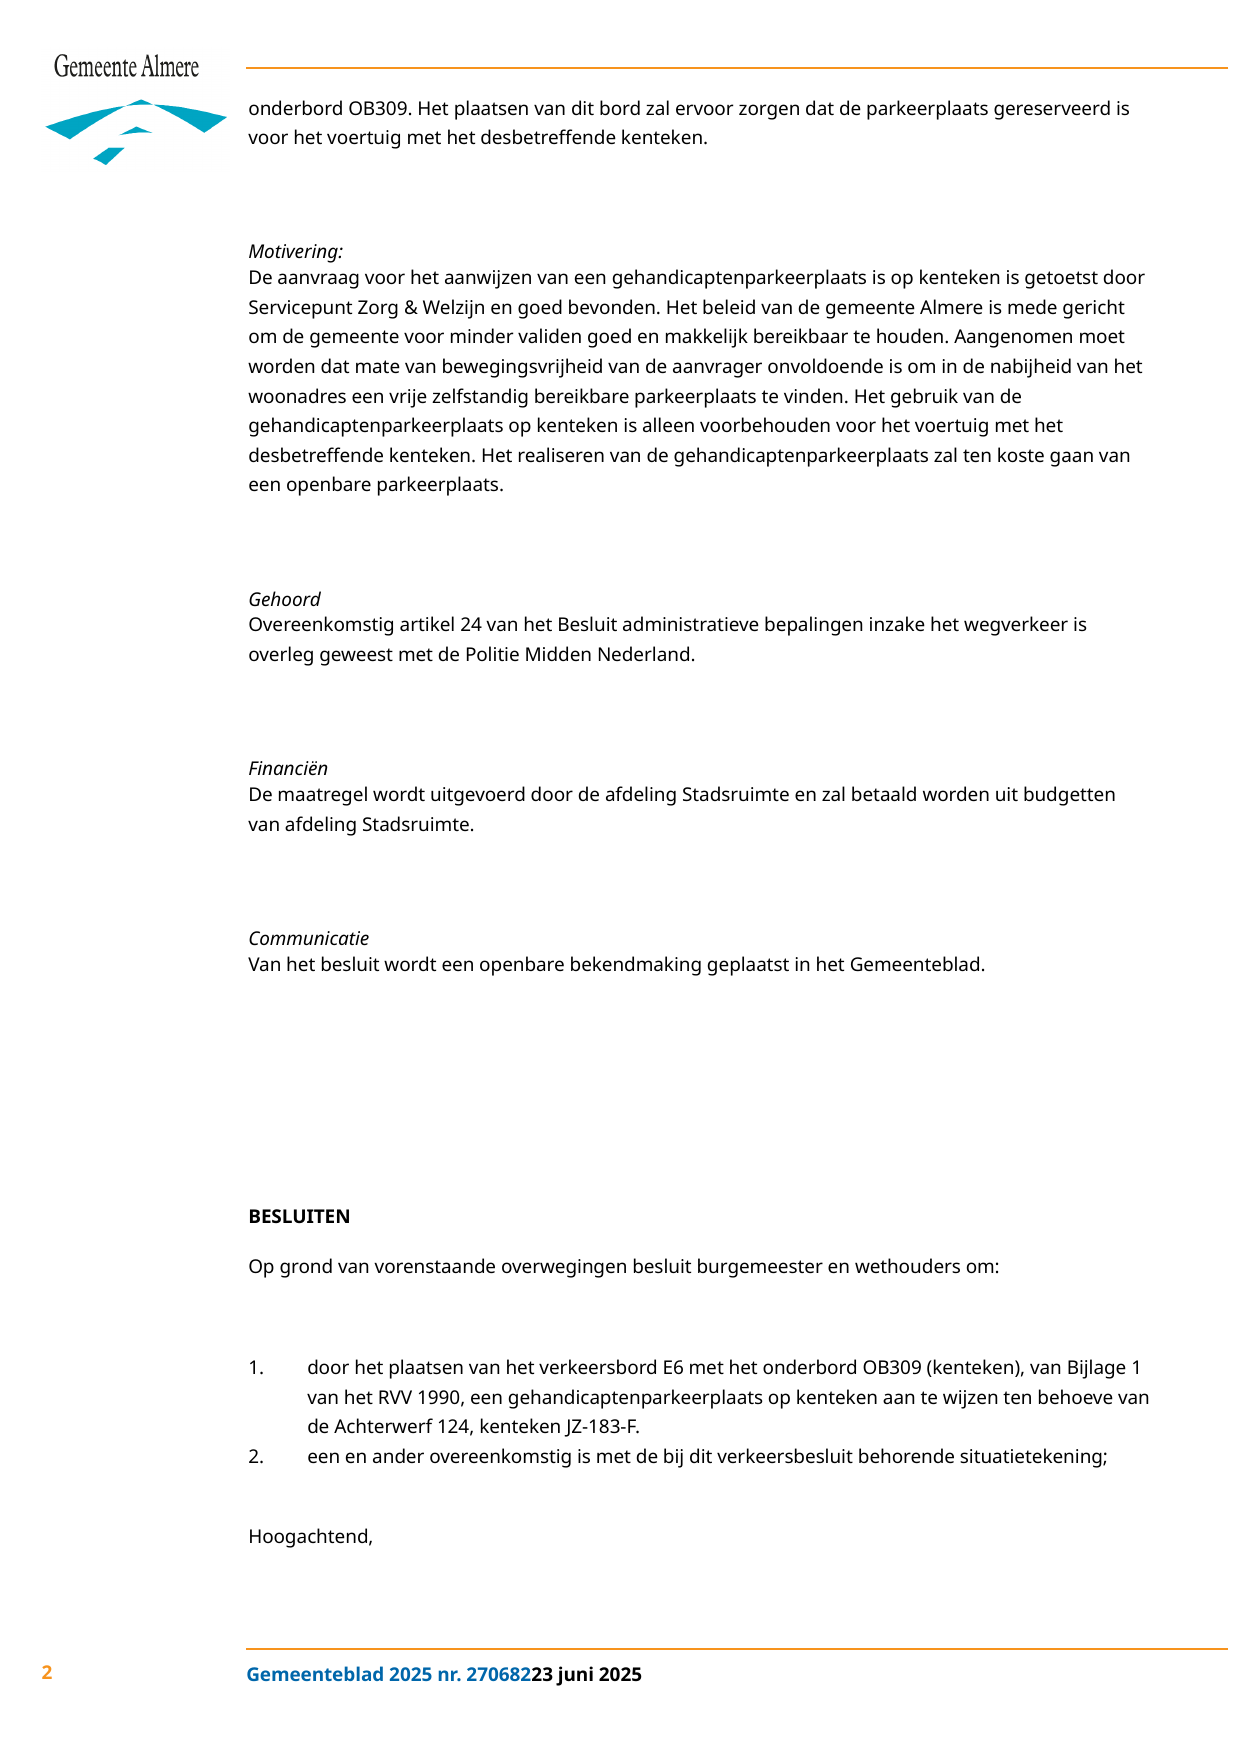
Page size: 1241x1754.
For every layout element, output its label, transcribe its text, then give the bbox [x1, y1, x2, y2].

text Financiën [248, 756, 1152, 781]
text Overeenkomstig artikel 24 van het Besluit administratieve bepalingen inzake het wegverkeer is overleg geweest met de Politie Midden Nederland. [248, 612, 1152, 667]
text Hoogachtend, [248, 1523, 1152, 1549]
text De aanvraag voor het aanwijzen van een gehandicaptenparkeerplaats is op kenteken is getoetst door Servicepunt Zorg & Welzijn en goed bevonden. Het beleid van de gemeente Almere is mede gericht om de gemeente voor minder validen goed en makkelijk bereikbaar te houden. Aangenomen moet worden dat mate van bewegingsvrijheid van de aanvrager onvoldoende is om in de nabijheid van het woonadres een vrije zelfstandig bereikbare parkeerplaats te vinden. Het gebruik van de gehandicaptenparkeerplaats op kenteken is alleen voorbehouden voor het voertuig met het desbetreffende kenteken. Het realiseren van de gehandicaptenparkeerplaats zal ten koste gaan van een openbare parkeerplaats. [248, 264, 1152, 497]
text onderbord OB309. Het plaatsen van dit bord zal ervoor zorgen dat de parkeerplaats gereserveerd is voor het voertuig met het desbetreffende kenteken. [248, 95, 1152, 150]
text BESLUITEN [248, 1203, 1152, 1229]
text Motivering: [248, 239, 1152, 264]
text Op grond van vorenstaande overwegingen besluit burgemeester en wethouders om: [248, 1253, 1152, 1279]
list door het plaatsen van het verkeersbord E6 met het onderbord OB309 (kenteken), van Bijlage 1 van het RVV 1990, een gehandicaptenparkeerplaats op kenteken aan te wijzen ten behoeve van de Achterwerf 124, kenteken JZ-183-F. [248, 1354, 1152, 1439]
picture [41, 47, 231, 172]
text Gehoord [248, 586, 1152, 612]
list een en ander overeenkomstig is met de bij dit verkeersbesluit behorende situatietekening; [248, 1443, 1152, 1469]
text Communicatie [248, 925, 1152, 951]
text De maatregel wordt uitgevoerd door de afdeling Stadsruimte en zal betaald worden uit budgetten van afdeling Stadsruimte. [248, 781, 1152, 837]
text Van het besluit wordt een openbare bekendmaking geplaatst in het Gemeenteblad. [248, 951, 1152, 977]
